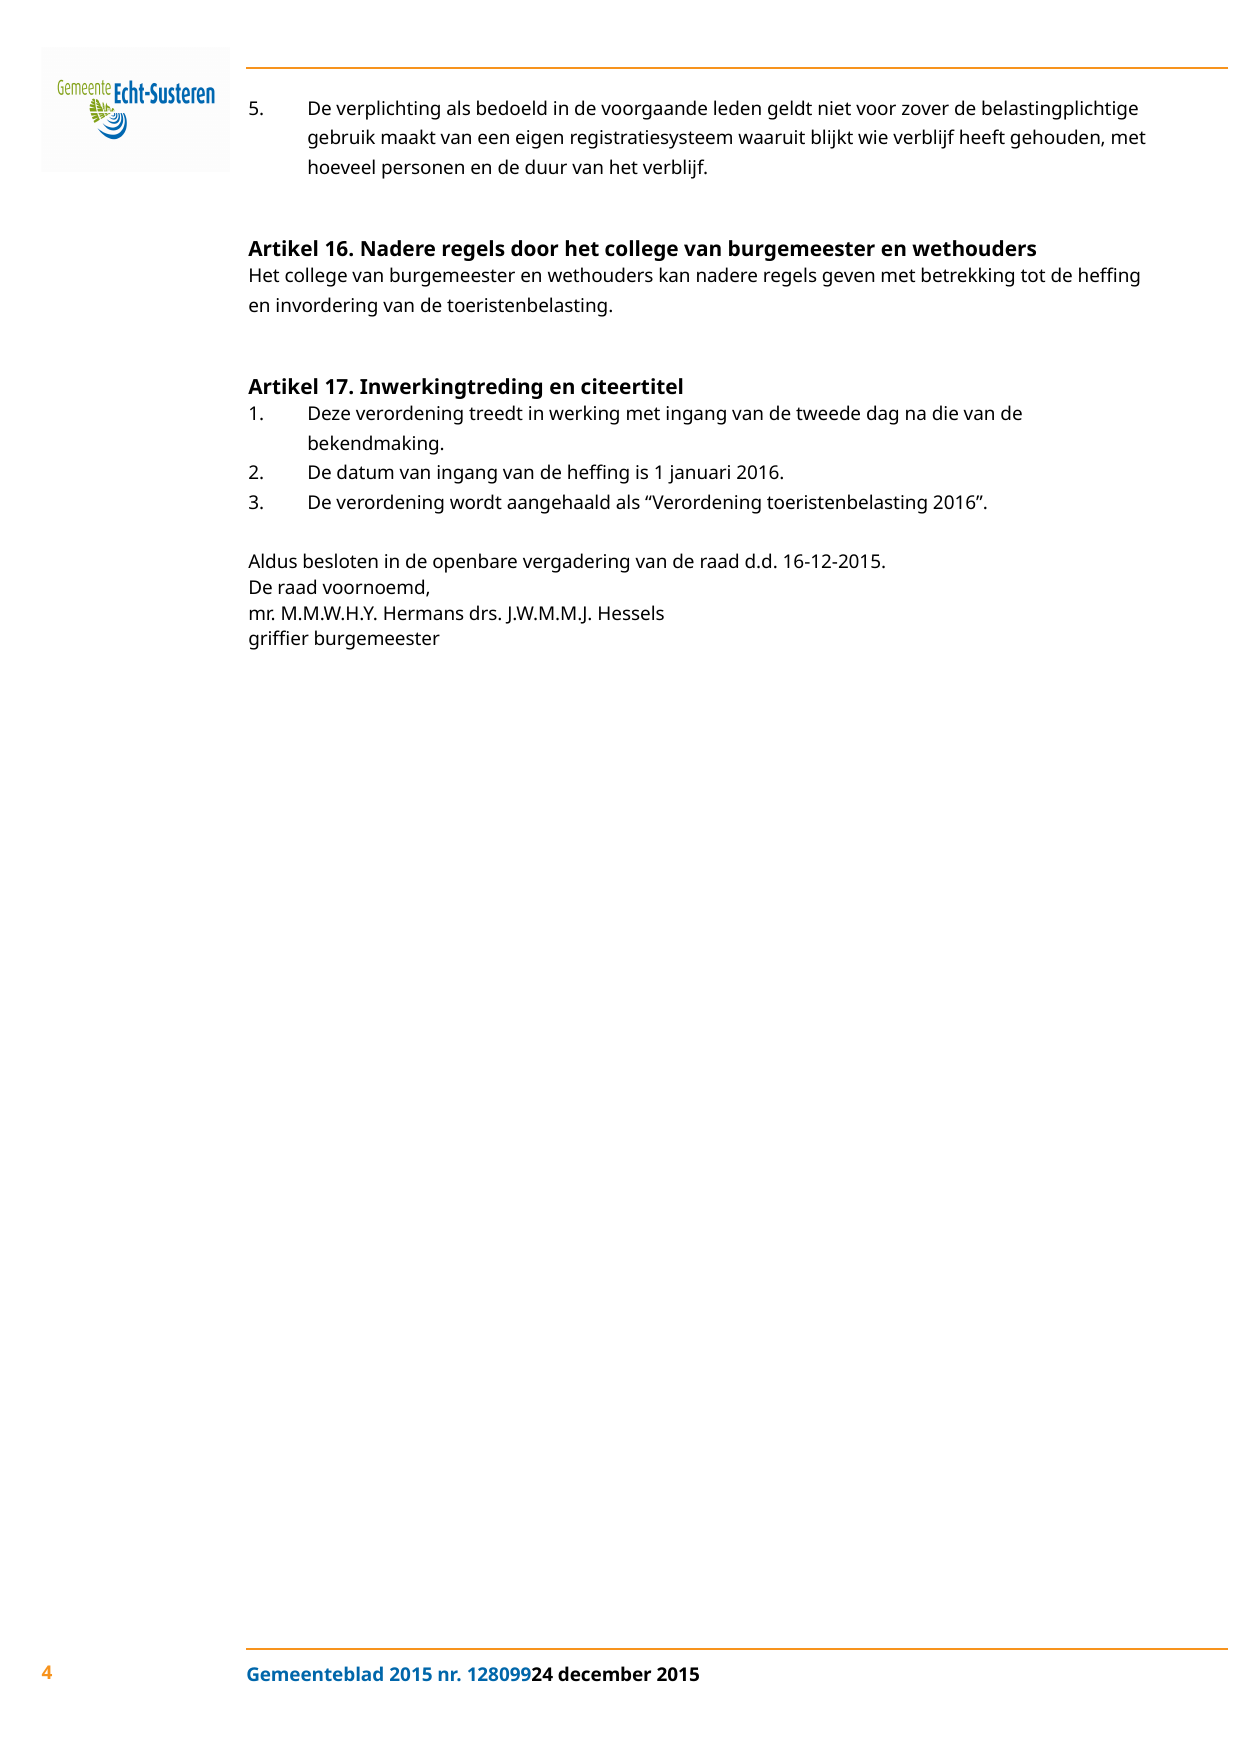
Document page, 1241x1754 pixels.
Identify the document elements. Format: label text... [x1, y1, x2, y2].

list De verplichting als bedoeld in de voorgaande leden geldt niet voor zover de belastingplichtige gebruik maakt van een eigen registratiesysteem waaruit blijkt wie verblijf heeft gehouden, met hoeveel personen en de duur van het verblijf. [248, 95, 1152, 180]
text Het college van burgemeester en wethouders kan nadere regels geven met betrekking tot de heffing en invordering van de toeristenbelasting. [248, 262, 1152, 318]
text mr. M.M.W.H.Y. Hermans drs. J.W.M.M.J. Hessels [248, 600, 1152, 626]
list De verordening wordt aangehaald als “Verordening toeristenbelasting 2016”. [248, 489, 1152, 515]
text Artikel 17. Inwerkingtreding en citeertitel [248, 372, 1152, 400]
list De datum van ingang van de heffing is 1 januari 2016. [248, 459, 1152, 485]
text Aldus besloten in de openbare vergadering van de raad d.d. 16-12-2015. [248, 548, 1152, 574]
picture [41, 47, 231, 172]
text De raad voornoemd, [248, 574, 1152, 600]
text griffier burgemeester [248, 626, 1152, 651]
list Deze verordening treedt in werking met ingang van de tweede dag na die van de bekendmaking. [248, 400, 1152, 456]
text Artikel 16. Nadere regels door het college van burgemeester en wethouders [248, 234, 1152, 262]
